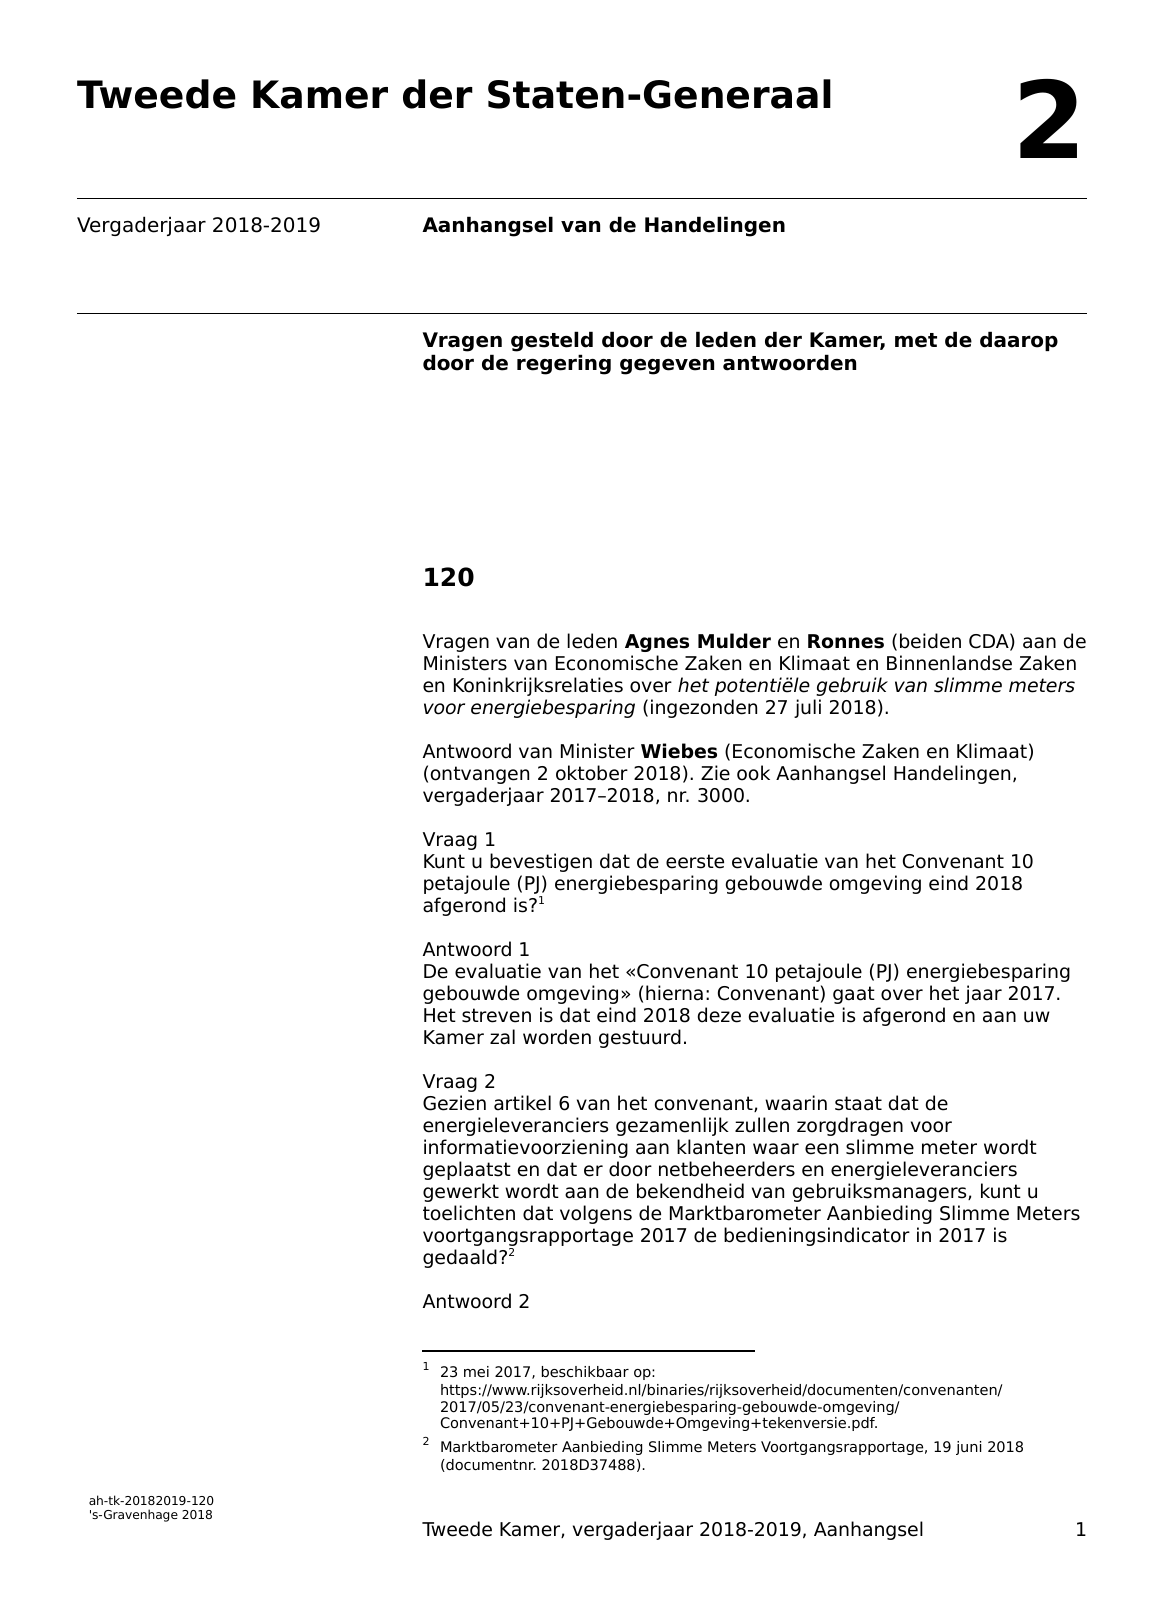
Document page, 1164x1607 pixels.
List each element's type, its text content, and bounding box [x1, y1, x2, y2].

table_cell Vragen gesteld door de leden der Kamer, met de daarop door de regering gegeven antwoorden [422, 314, 1087, 376]
text De evaluatie van het «Convenant 10 petajoule (PJ) energiebesparing gebouwde omgeving» (hierna: Convenant) gaat over het jaar 2017. Het streven is dat eind 2018 deze evaluatie is afgerond en aan uw Kamer zal worden gestuurd. [422, 961, 1087, 1049]
text ah-tk-20182019-120 [88, 1494, 323, 1508]
table_cell Vergaderjaar 2018-2019 [77, 199, 422, 313]
text 23 mei 2017, beschikbaar op: https://www.rijksoverheid.nl/binaries/rijksoverheid/documenten/convenanten/2017/05/23/convenant-energiebesparing-gebouwde-omgeving/Convenant+10+PJ+Gebouwde+Omgeving+tekenversie.pdf. [422, 1360, 1087, 1432]
text 's-Gravenhage 2018 [88, 1508, 323, 1522]
table_header 2 [886, 59, 1087, 198]
text Vragen van de leden Agnes Mulder en Ronnes (beiden CDA) aan de Ministers van Economische Zaken en Klimaat en Binnenlandse Zaken en Koninkrijksrelaties over het potentiële gebruik van slimme meters voor energiebesparing (ingezonden 27 juli 2018). [422, 631, 1087, 718]
table_cell [77, 314, 422, 376]
text Antwoord 2 [422, 1291, 1087, 1313]
text Gezien artikel 6 van het convenant, waarin staat dat de energieleveranciers gezamenlijk zullen zorgdragen voor informatievoorziening aan klanten waar een slimme meter wordt geplaatst en dat er door netbeheerders en energieleveranciers gewerkt wordt aan de bekendheid van gebruiksmanagers, kunt u toelichten dat volgens de Marktbarometer Aanbieding Slimme Meters voortgangsrapportage 2017 de bedieningsindicator in 2017 is gedaald? [422, 1093, 1087, 1269]
text Antwoord van Minister Wiebes (Economische Zaken en Klimaat) (ontvangen 2 oktober 2018). Zie ook Aanhangsel Handelingen, vergaderjaar 2017–2018, nr. 3000. [422, 741, 1087, 807]
text Vraag 1 [422, 829, 1087, 851]
text Vraag 2 [422, 1071, 1087, 1093]
text Kunt u bevestigen dat de eerste evaluatie van het Convenant 10 petajoule (PJ) energiebesparing gebouwde omgeving eind 2018 afgerond is? [422, 851, 1087, 917]
text Marktbarometer Aanbieding Slimme Meters Voortgangsrapportage, 19 juni 2018 (documentnr. 2018D37488). [422, 1435, 1087, 1474]
text 120 [422, 563, 1087, 592]
table_cell Aanhangsel van de Handelingen [422, 199, 1087, 313]
text Antwoord 1 [422, 939, 1087, 961]
table_header Tweede Kamer der Staten-Generaal [77, 59, 886, 198]
